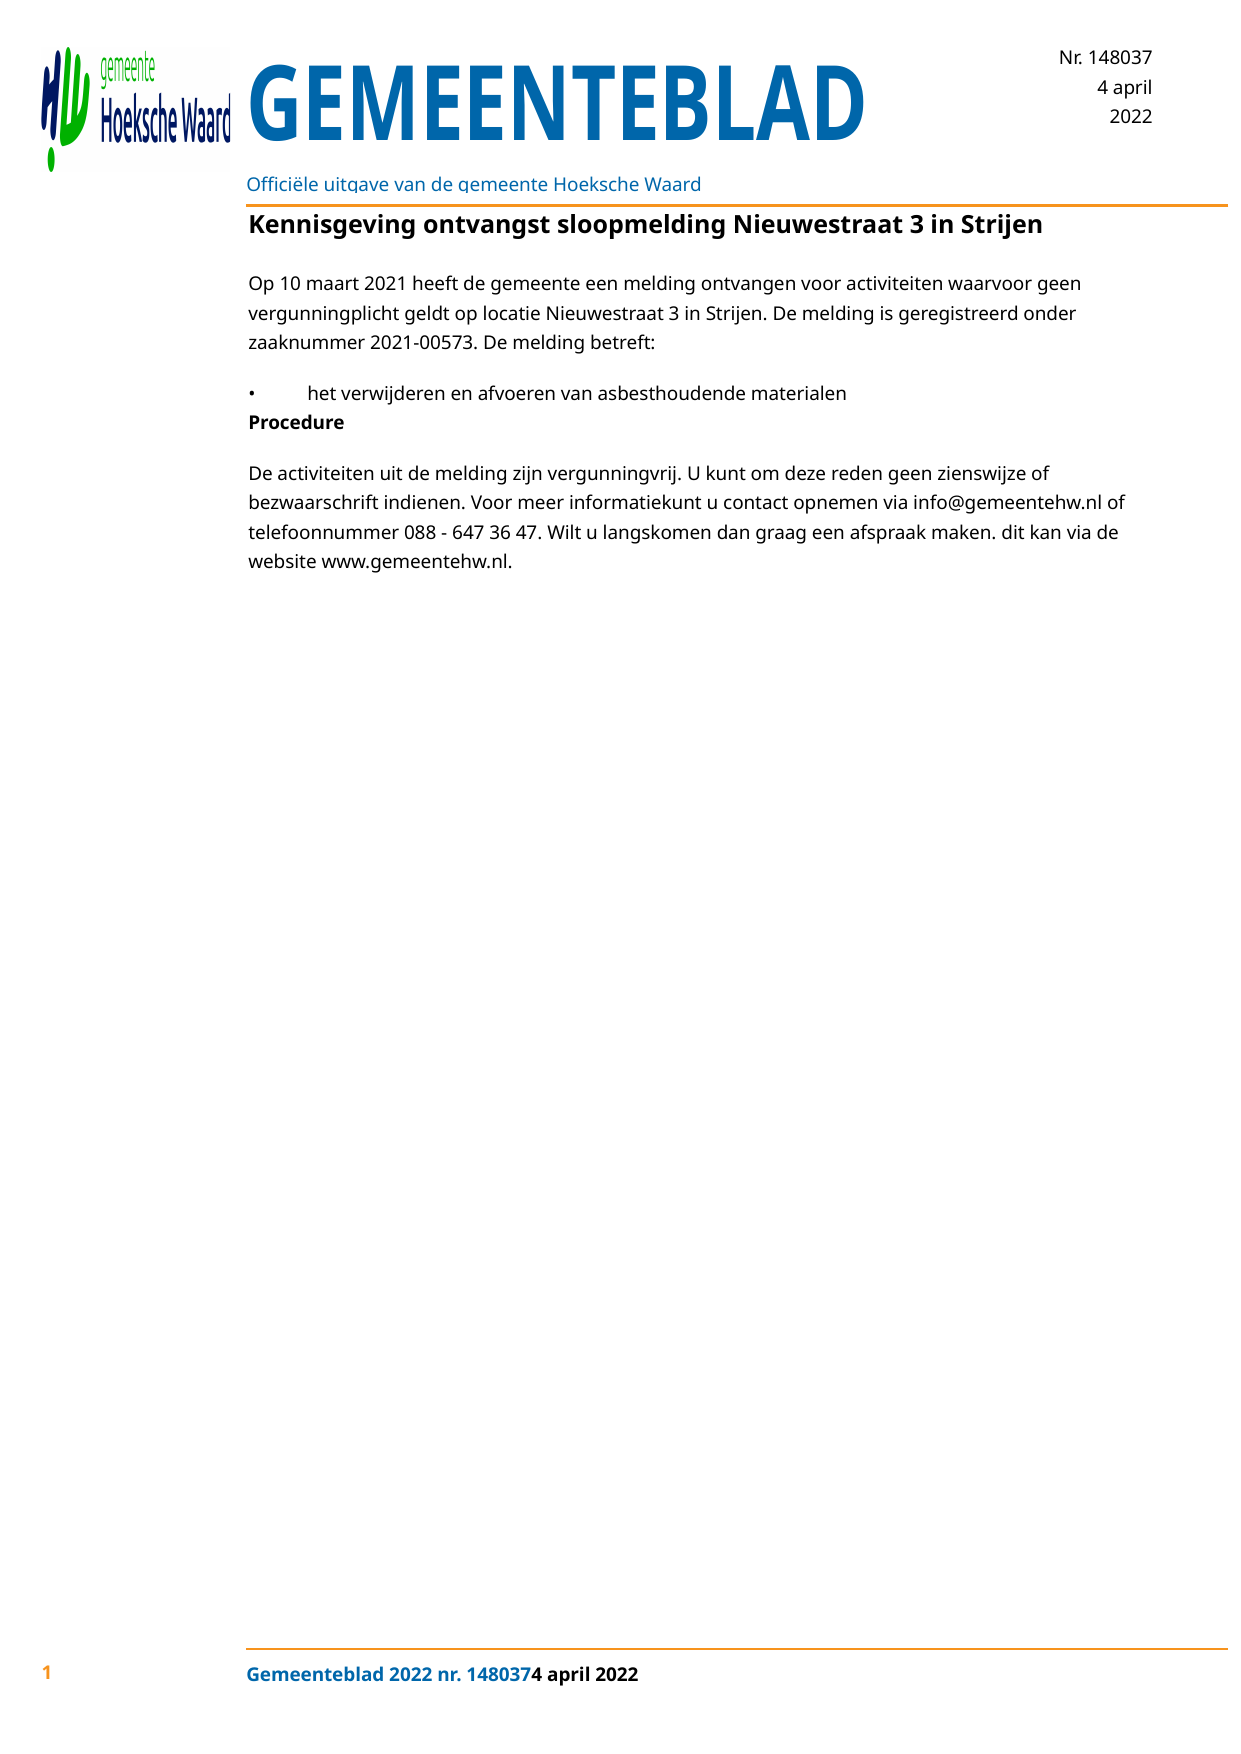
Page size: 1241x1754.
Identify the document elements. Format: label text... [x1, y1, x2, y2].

text Procedure [248, 409, 1152, 435]
text Op 10 maart 2021 heeft de gemeente een melding ontvangen voor activiteiten waarvoor geen vergunningplicht geldt op locatie Nieuwestraat 3 in Strijen. De melding is geregistreerd onder zaaknummer 2021-00573. De melding betreft: [248, 270, 1152, 355]
picture [41, 47, 231, 172]
text De activiteiten uit de melding zijn vergunningvrij. U kunt om deze reden geen zienswijze of bezwaarschrift indienen. Voor meer informatiekunt u contact opnemen via info@gemeentehw.nl of telefoonnummer 088 - 647 36 47. Wilt u langskomen dan graag een afspraak maken. dit kan via de website www.gemeentehw.nl. [248, 460, 1152, 574]
list het verwijderen en afvoeren van asbesthoudende materialen [248, 380, 1152, 406]
text Kennisgeving ontvangst sloopmelding Nieuwestraat 3 in Strijen [248, 207, 1152, 241]
